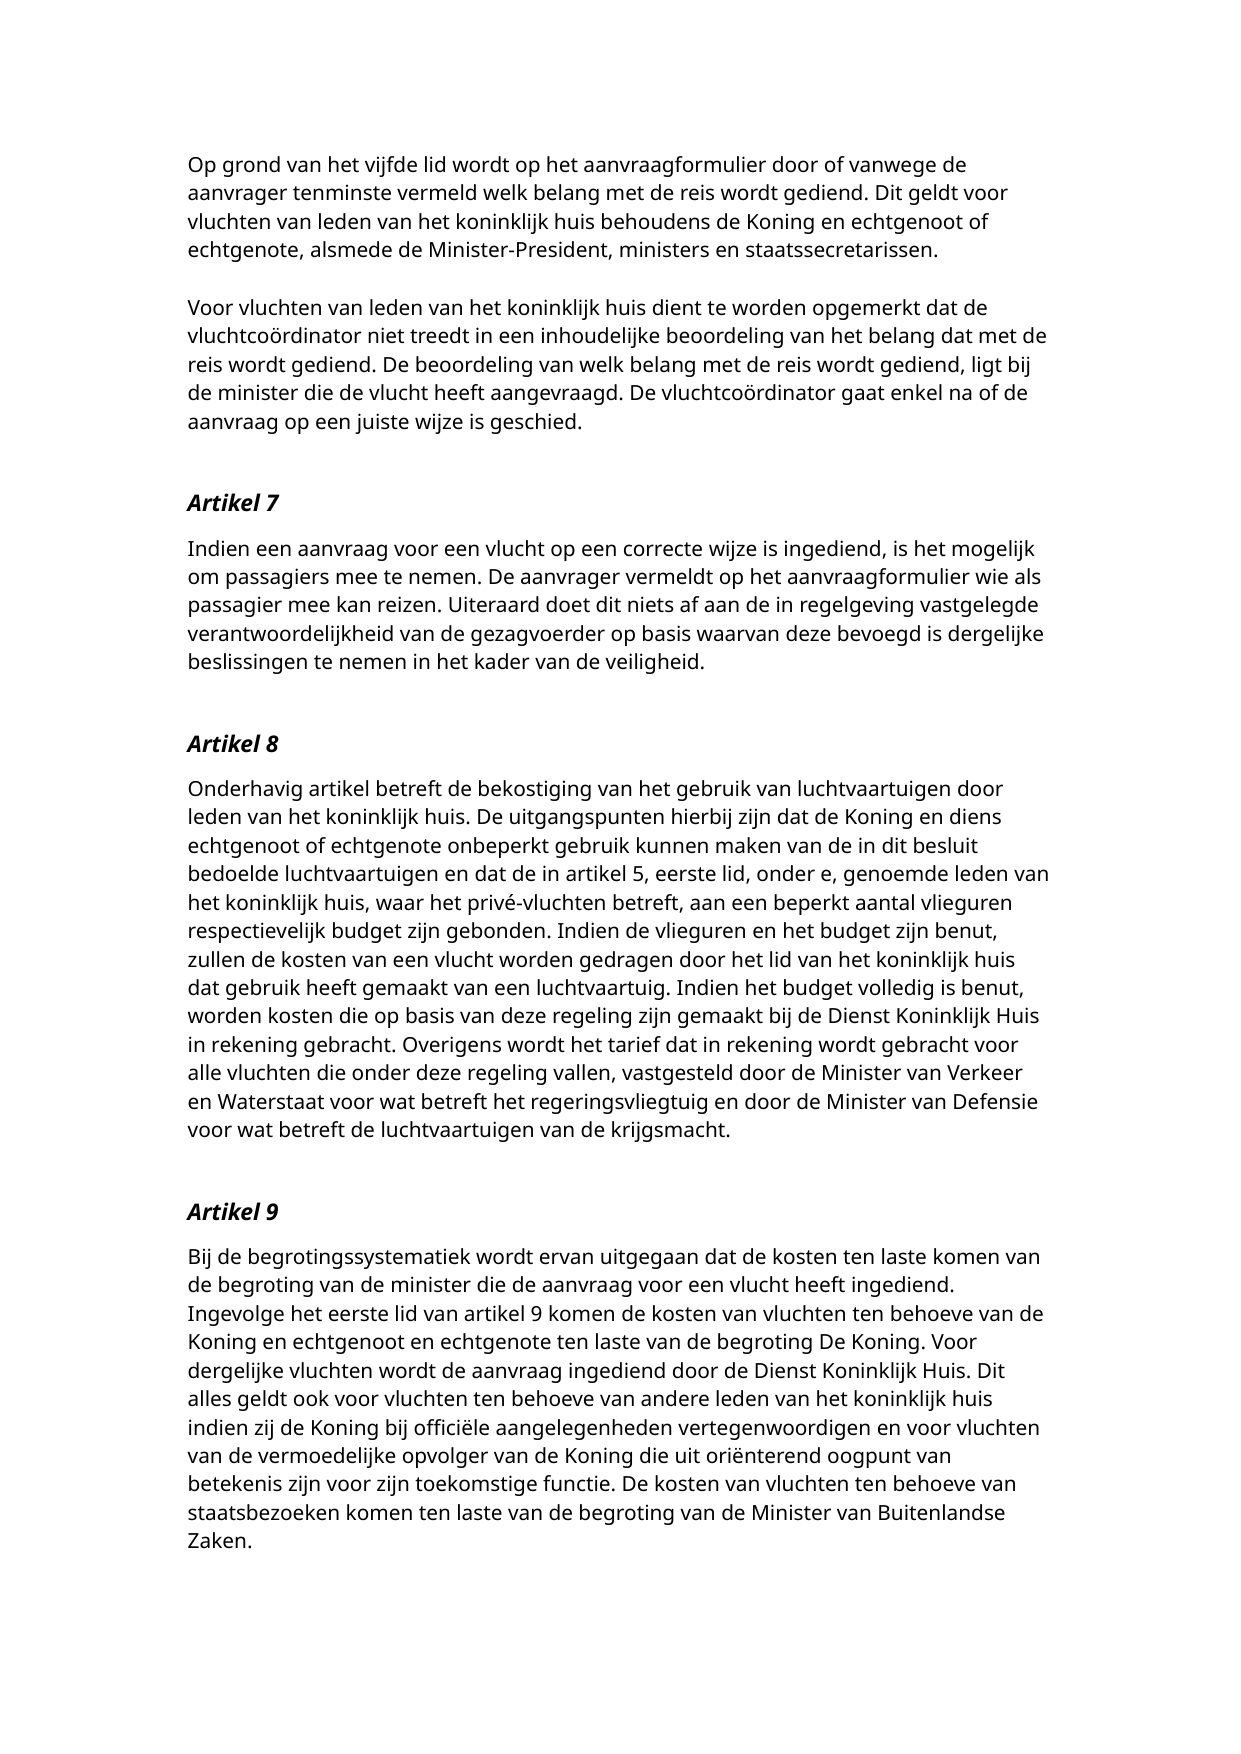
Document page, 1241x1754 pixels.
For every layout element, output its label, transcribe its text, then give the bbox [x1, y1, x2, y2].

text Bij de begrotingssystematiek wordt ervan uitgegaan dat de kosten ten laste komen van de begroting van de minister die de aanvraag voor een vlucht heeft ingediend. [187, 1242, 1053, 1299]
text Op grond van het vijfde lid wordt op het aanvraagformulier door of vanwege de aanvrager tenminste vermeld welk belang met de reis wordt gediend. Dit geldt voor vluchten van leden van het koninklijk huis behoudens de Koning en echtgenoot of echtgenote, alsmede de Minister-President, ministers en staatssecretarissen. [187, 150, 1053, 264]
subtitle Artikel 8 [187, 728, 1053, 759]
text Onderhavig artikel betreft de bekostiging van het gebruik van luchtvaartuigen door leden van het koninklijk huis. De uitgangspunten hierbij zijn dat de Koning en diens echtgenoot of echtgenote onbeperkt gebruik kunnen maken van de in dit besluit bedoelde luchtvaartuigen en dat de in artikel 5, eerste lid, onder e, genoemde leden van het koninklijk huis, waar het privé-vluchten betreft, aan een beperkt aantal vlieguren respectievelijk budget zijn gebonden. Indien de vlieguren en het budget zijn benut, zullen de kosten van een vlucht worden gedragen door het lid van het koninklijk huis dat gebruik heeft gemaakt van een luchtvaartuig. Indien het budget volledig is benut, worden kosten die op basis van deze regeling zijn gemaakt bij de Dienst Koninklijk Huis in rekening gebracht. Overigens wordt het tarief dat in rekening wordt gebracht voor alle vluchten die onder deze regeling vallen, vastgesteld door de Minister van Verkeer en Waterstaat voor wat betreft het regeringsvliegtuig en door de Minister van Defensie voor wat betreft de luchtvaartuigen van de krijgsmacht. [187, 774, 1053, 1144]
subtitle Artikel 9 [187, 1196, 1053, 1227]
text Indien een aanvraag voor een vlucht op een correcte wijze is ingediend, is het mogelijk om passagiers mee te nemen. De aanvrager vermeldt op het aanvraagformulier wie als passagier mee kan reizen. Uiteraard doet dit niets af aan de in regelgeving vastgelegde verantwoordelijkheid van de gezagvoerder op basis waarvan deze bevoegd is dergelijke beslissingen te nemen in het kader van de veiligheid. [187, 534, 1053, 676]
text Ingevolge het eerste lid van artikel 9 komen de kosten van vluchten ten behoeve van de Koning en echtgenoot en echtgenote ten laste van de begroting De Koning. Voor dergelijke vluchten wordt de aanvraag ingediend door de Dienst Koninklijk Huis. Dit alles geldt ook voor vluchten ten behoeve van andere leden van het koninklijk huis indien zij de Koning bij officiële aangelegenheden vertegenwoordigen en voor vluchten van de vermoedelijke opvolger van de Koning die uit oriënterend oogpunt van betekenis zijn voor zijn toekomstige functie. De kosten van vluchten ten behoeve van staatsbezoeken komen ten laste van de begroting van de Minister van Buitenlandse Zaken. [187, 1299, 1053, 1555]
subtitle Artikel 7 [187, 487, 1053, 519]
text Voor vluchten van leden van het koninklijk huis dient te worden opgemerkt dat de vluchtcoördinator niet treedt in een inhoudelijke beoordeling van het belang dat met de reis wordt gediend. De beoordeling van welk belang met de reis wordt gediend, ligt bij de minister die de vlucht heeft aangevraagd. De vluchtcoördinator gaat enkel na of de aanvraag op een juiste wijze is geschied. [187, 293, 1053, 435]
